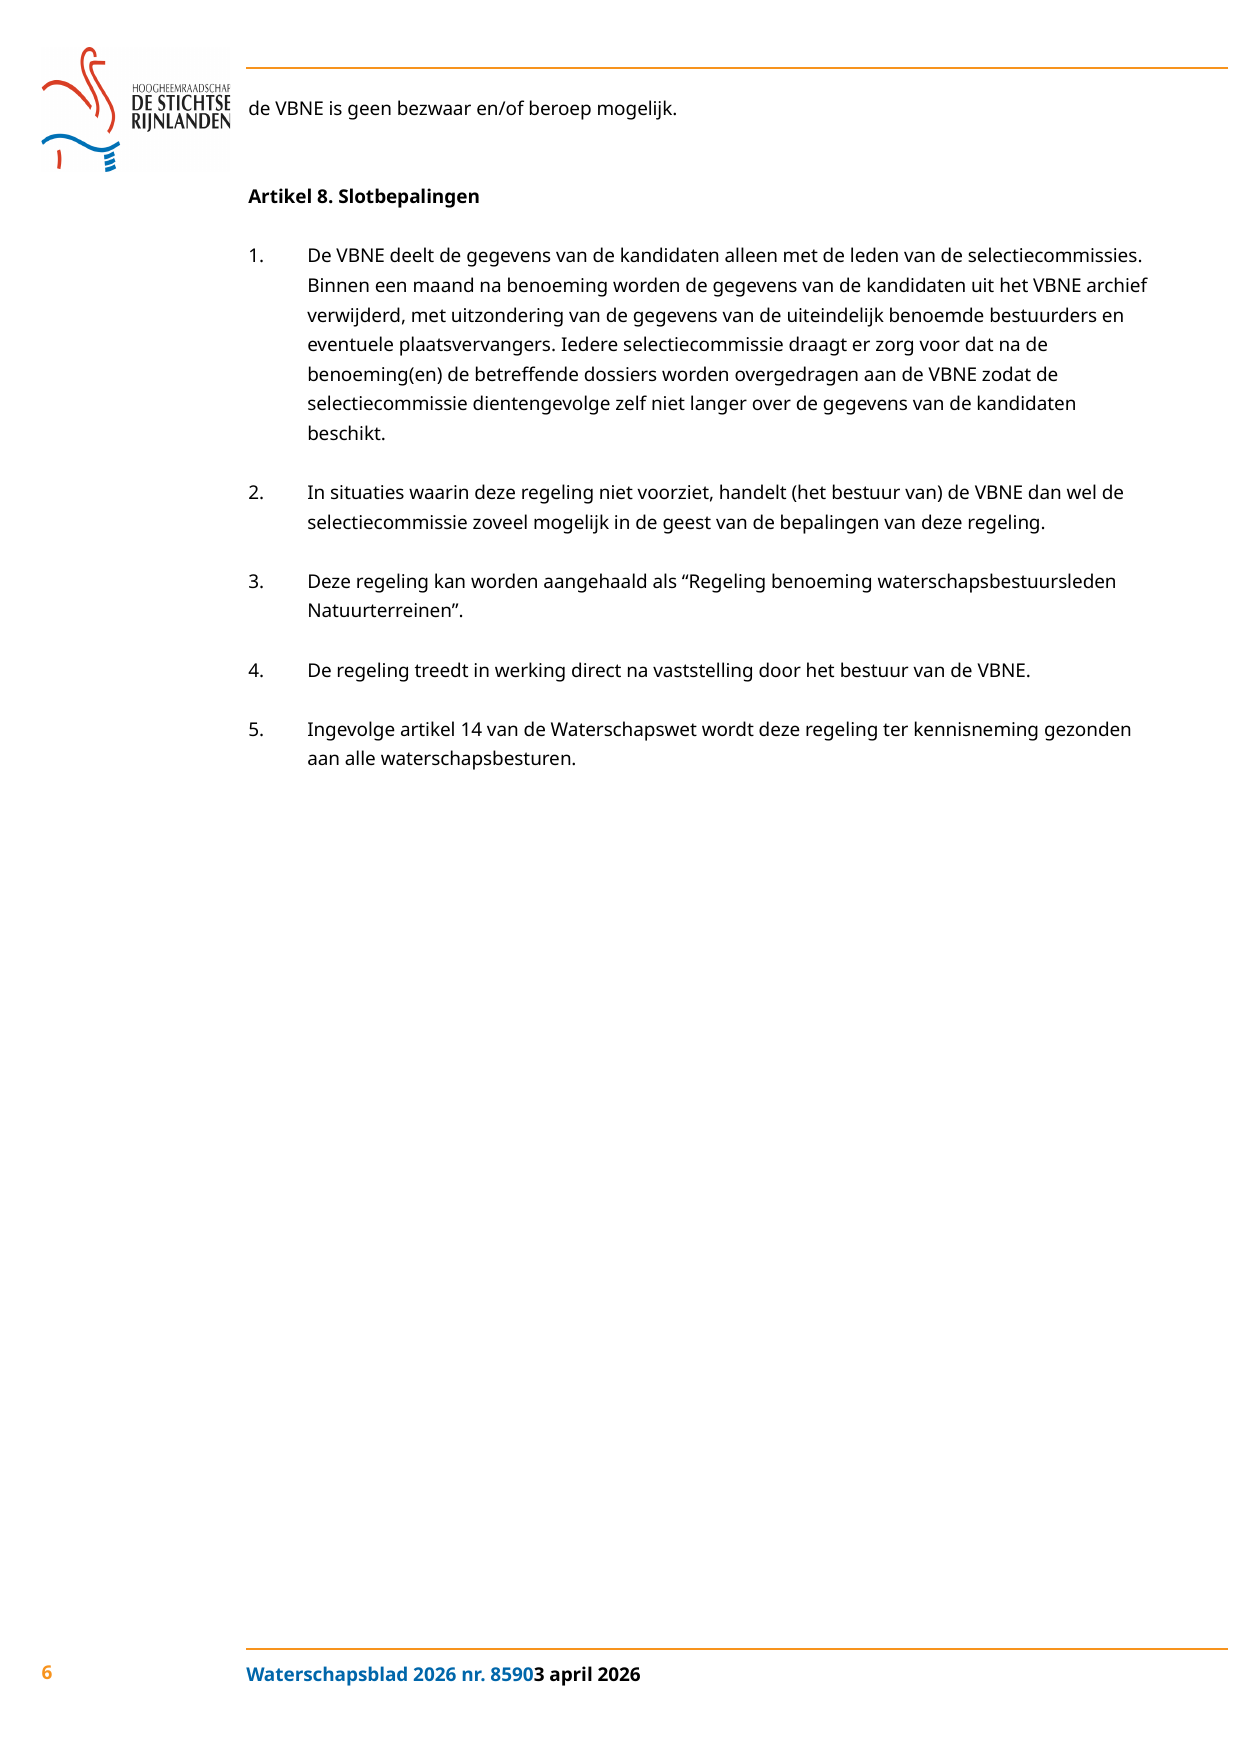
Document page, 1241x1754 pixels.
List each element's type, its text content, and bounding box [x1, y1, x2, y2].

list De regeling treedt in werking direct na vaststelling door het bestuur van de VBNE. [248, 657, 1152, 683]
picture [41, 47, 231, 172]
list De VBNE deelt de gegevens van de kandidaten alleen met de leden van de selectiecommissies. Binnen een maand na benoeming worden de gegevens van de kandidaten uit het VBNE archief verwijderd, met uitzondering van de gegevens van de uiteindelijk benoemde bestuurders en eventuele plaatsvervangers. Iedere selectiecommissie draagt er zorg voor dat na de benoeming(en) de betreffende dossiers worden overgedragen aan de VBNE zodat de selectiecommissie dientengevolge zelf niet langer over de gegevens van de kandidaten beschikt. [248, 243, 1152, 446]
text de VBNE is geen bezwaar en/of beroep mogelijk. [248, 95, 1152, 121]
list In situaties waarin deze regeling niet voorziet, handelt (het bestuur van) de VBNE dan wel de selectiecommissie zoveel mogelijk in de geest van de bepalingen van deze regeling. [248, 479, 1152, 535]
list Ingevolge artikel 14 van de Waterschapswet wordt deze regeling ter kennisneming gezonden aan alle waterschapsbesturen. [248, 716, 1152, 771]
list Deze regeling kan worden aangehaald als “Regeling benoeming waterschapsbestuursleden Natuurterreinen”. [248, 568, 1152, 623]
text Artikel 8. Slotbepalingen [248, 183, 1152, 209]
